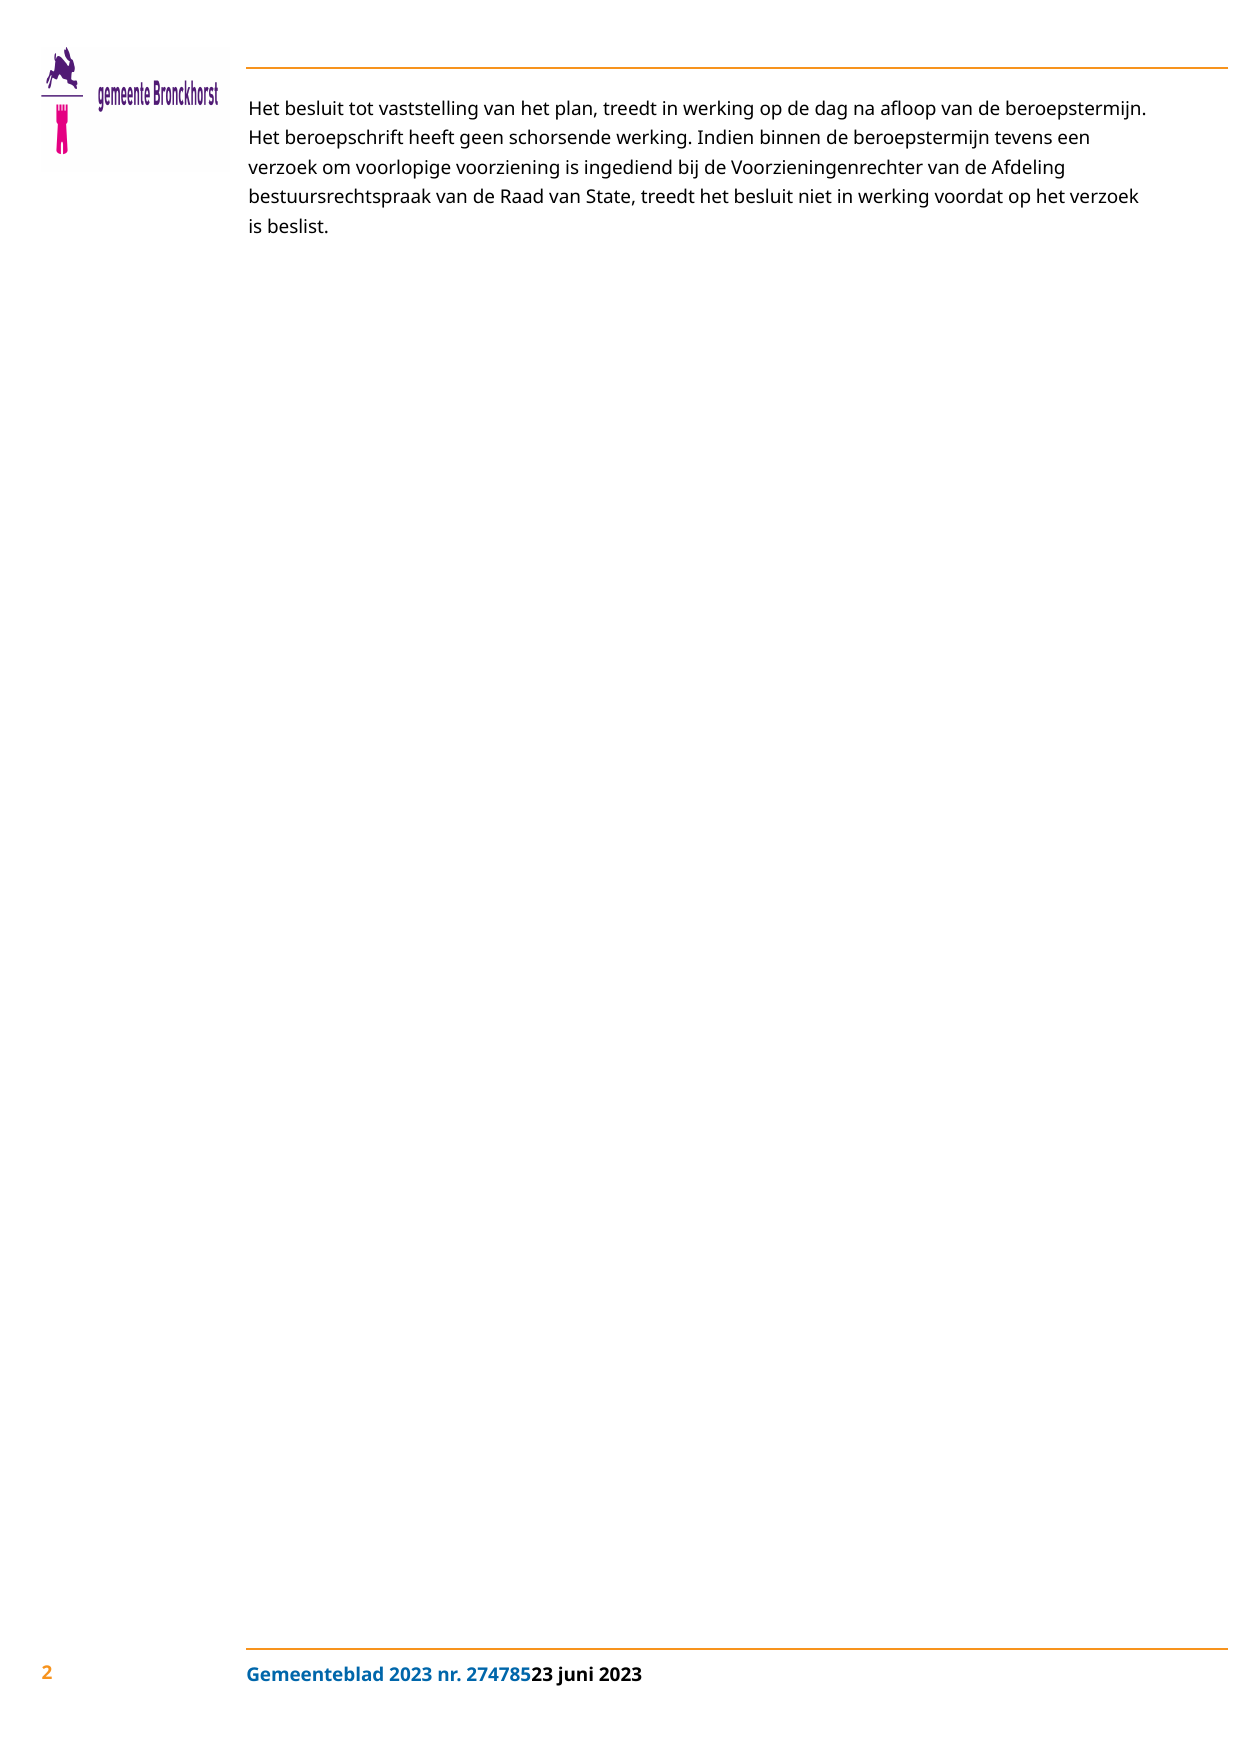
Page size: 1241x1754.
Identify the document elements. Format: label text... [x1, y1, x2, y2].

picture [41, 47, 231, 172]
text Het besluit tot vaststelling van het plan, treedt in werking op de dag na afloop van de beroepstermijn. Het beroepschrift heeft geen schorsende werking. Indien binnen de beroepstermijn tevens een verzoek om voorlopige voorziening is ingediend bij de Voorzieningenrechter van de Afdeling bestuursrechtspraak van de Raad van State, treedt het besluit niet in werking voordat op het verzoek is beslist. [248, 95, 1152, 239]
